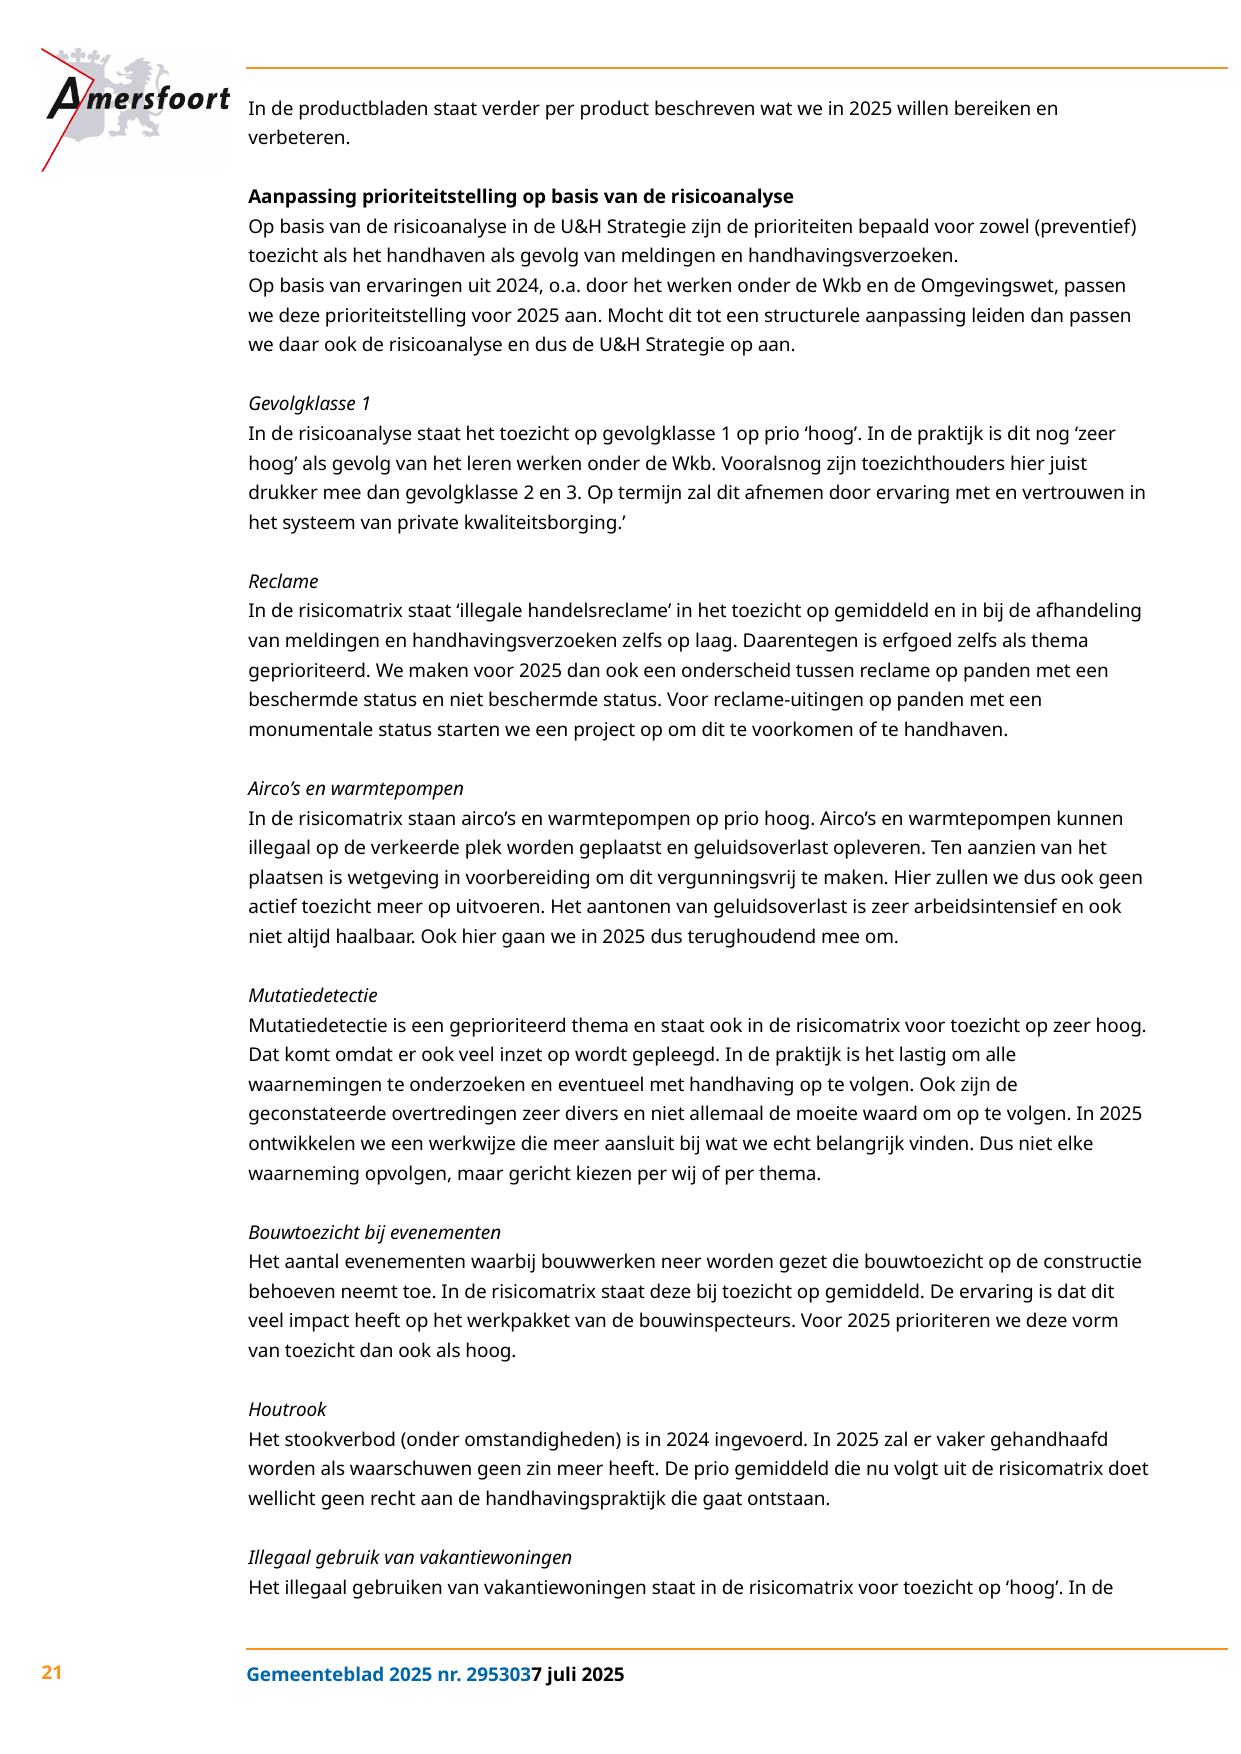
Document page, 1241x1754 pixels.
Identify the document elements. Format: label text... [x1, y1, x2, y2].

text Airco’s en warmtepompen [248, 775, 1152, 801]
picture [41, 47, 231, 172]
text Mutatiedetectie [248, 982, 1152, 1008]
text Illegaal gebruik van vakantiewoningen [248, 1544, 1152, 1570]
text Het aantal evenementen waarbij bouwwerken neer worden gezet die bouwtoezicht op de constructie behoeven neemt toe. In de risicomatrix staat deze bij toezicht op gemiddeld. De ervaring is dat dit veel impact heeft op het werkpakket van de bouwinspecteurs. Voor 2025 prioriteren we deze vorm van toezicht dan ook als hoog. [248, 1248, 1152, 1363]
text In de risicomatrix staat ‘illegale handelsreclame’ in het toezicht op gemiddeld en in bij de afhandeling van meldingen en handhavingsverzoeken zelfs op laag. Daarentegen is erfgoed zelfs als thema geprioriteerd. We maken voor 2025 dan ook een onderscheid tussen reclame op panden met een beschermde status en niet beschermde status. Voor reclame-uitingen op panden met een monumentale status starten we een project op om dit te voorkomen of te handhaven. [248, 598, 1152, 742]
text Het illegaal gebruiken van vakantiewoningen staat in de risicomatrix voor toezicht op ‘hoog’. In de [248, 1574, 1152, 1600]
text Houtrook [248, 1396, 1152, 1422]
text Reclame [248, 568, 1152, 594]
text Mutatiedetectie is een geprioriteerd thema en staat ook in de risicomatrix voor toezicht op zeer hoog. Dat komt omdat er ook veel inzet op wordt gepleegd. In de praktijk is het lastig om alle waarnemingen te onderzoeken en eventueel met handhaving op te volgen. Ook zijn de geconstateerde overtredingen zeer divers en niet allemaal de moeite waard om op te volgen. In 2025 ontwikkelen we een werkwijze die meer aansluit bij wat we echt belangrijk vinden. Dus niet elke waarneming opvolgen, maar gericht kiezen per wij of per thema. [248, 1012, 1152, 1186]
text Bouwtoezicht bij evenementen [248, 1219, 1152, 1245]
text In de risicomatrix staan airco’s en warmtepompen op prio hoog. Airco’s en warmtepompen kunnen illegaal op de verkeerde plek worden geplaatst en geluidsoverlast opleveren. Ten aanzien van het plaatsen is wetgeving in voorbereiding om dit vergunningsvrij te maken. Hier zullen we dus ook geen actief toezicht meer op uitvoeren. Het aantonen van geluidsoverlast is zeer arbeidsintensief en ook niet altijd haalbaar. Ook hier gaan we in 2025 dus terughoudend mee om. [248, 805, 1152, 949]
text Gevolgklasse 1 [248, 391, 1152, 416]
text Op basis van ervaringen uit 2024, o.a. door het werken onder de Wkb en de Omgevingswet, passen we deze prioriteitstelling voor 2025 aan. Mocht dit tot een structurele aanpassing leiden dan passen we daar ook de risicoanalyse en dus de U&H Strategie op aan. [248, 272, 1152, 357]
text Aanpassing prioriteitstelling op basis van de risicoanalyse [248, 183, 1152, 209]
text In de productbladen staat verder per product beschreven wat we in 2025 willen bereiken en verbeteren. [248, 95, 1152, 150]
text Op basis van de risicoanalyse in de U&H Strategie zijn de prioriteiten bepaald voor zowel (preventief) toezicht als het handhaven als gevolg van meldingen en handhavingsverzoeken. [248, 213, 1152, 268]
text Het stookverbod (onder omstandigheden) is in 2024 ingevoerd. In 2025 zal er vaker gehandhaafd worden als waarschuwen geen zin meer heeft. De prio gemiddeld die nu volgt uit de risicomatrix doet wellicht geen recht aan de handhavingspraktijk die gaat ontstaan. [248, 1426, 1152, 1511]
text In de risicoanalyse staat het toezicht op gevolgklasse 1 op prio ‘hoog’. In de praktijk is dit nog ‘zeer hoog’ als gevolg van het leren werken onder de Wkb. Vooralsnog zijn toezichthouders hier juist drukker mee dan gevolgklasse 2 en 3. Op termijn zal dit afnemen door ervaring met en vertrouwen in het systeem van private kwaliteitsborging.’ [248, 420, 1152, 535]
